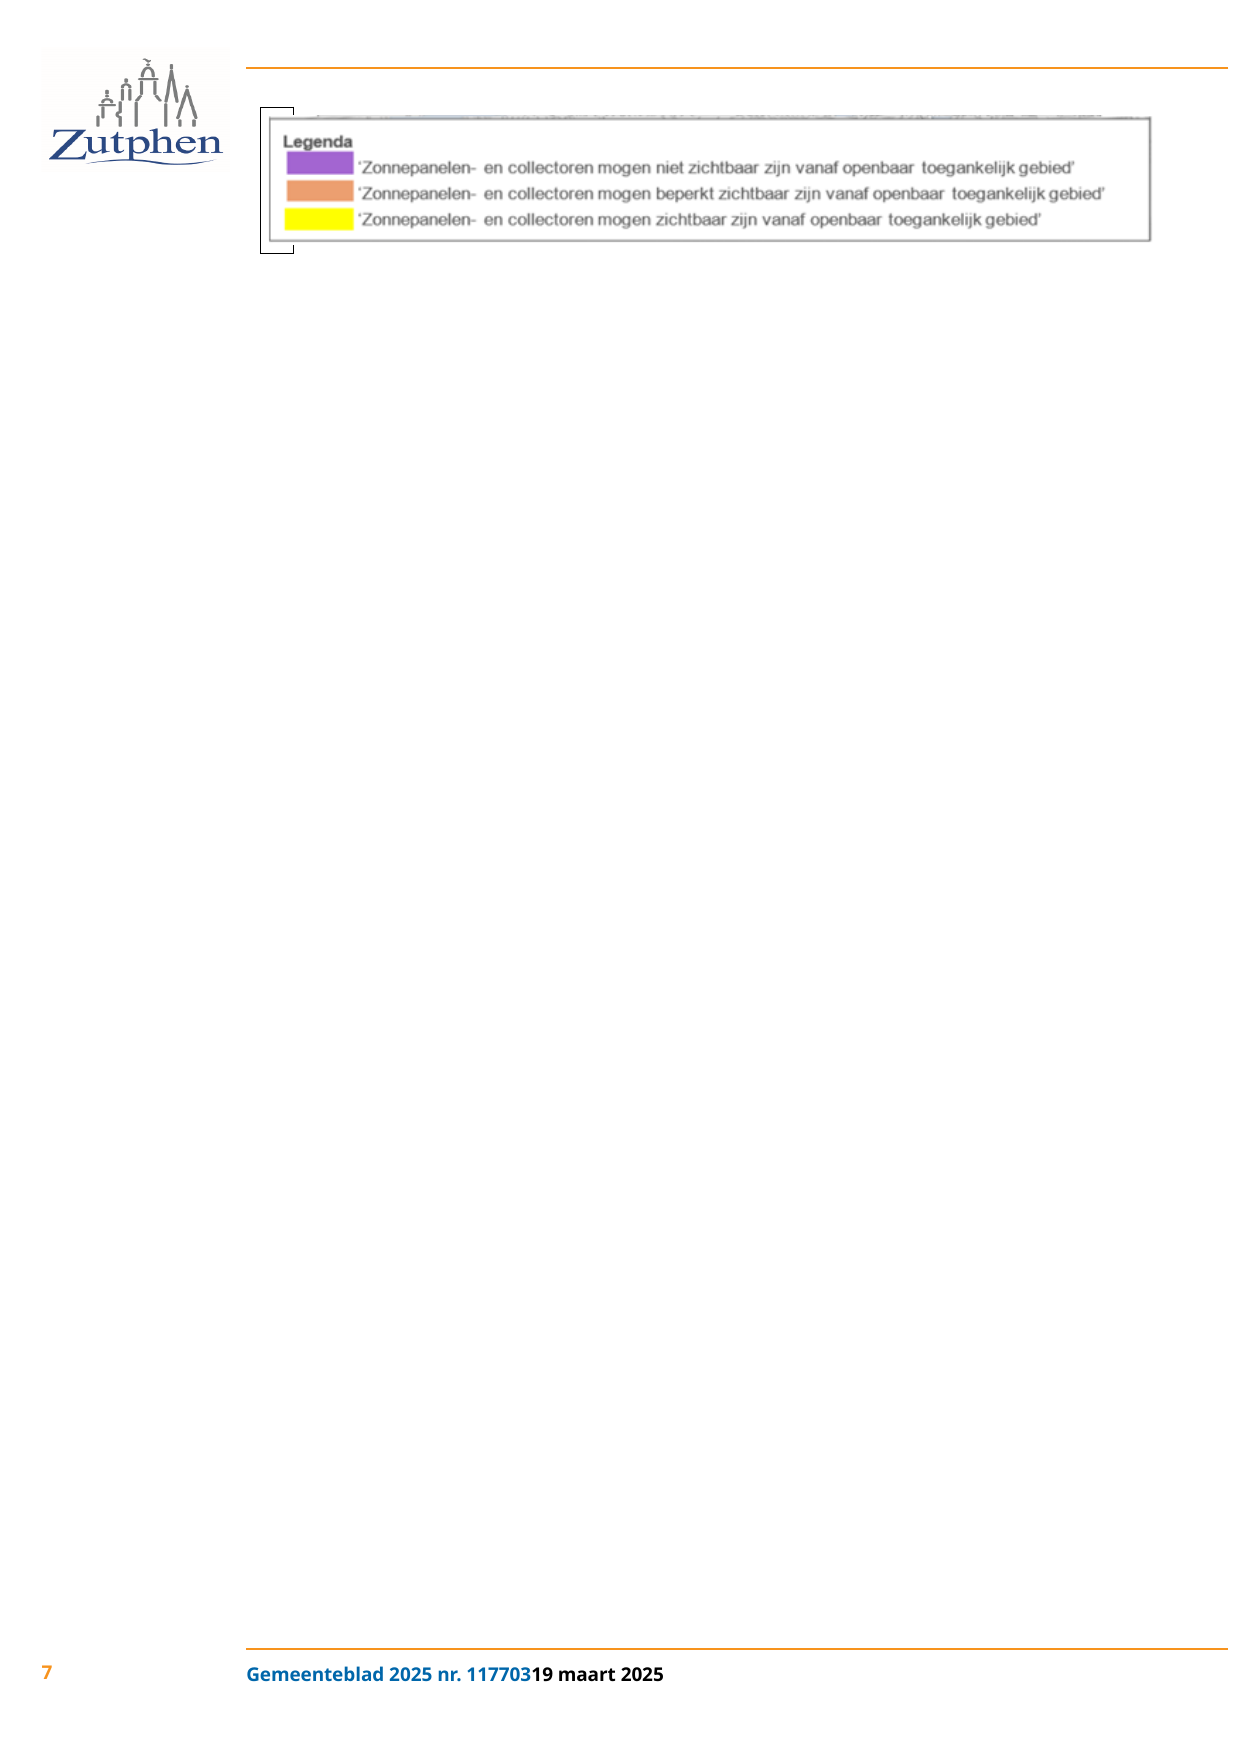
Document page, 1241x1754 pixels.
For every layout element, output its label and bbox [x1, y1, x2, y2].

picture [268, 115, 1155, 245]
picture [41, 47, 231, 172]
